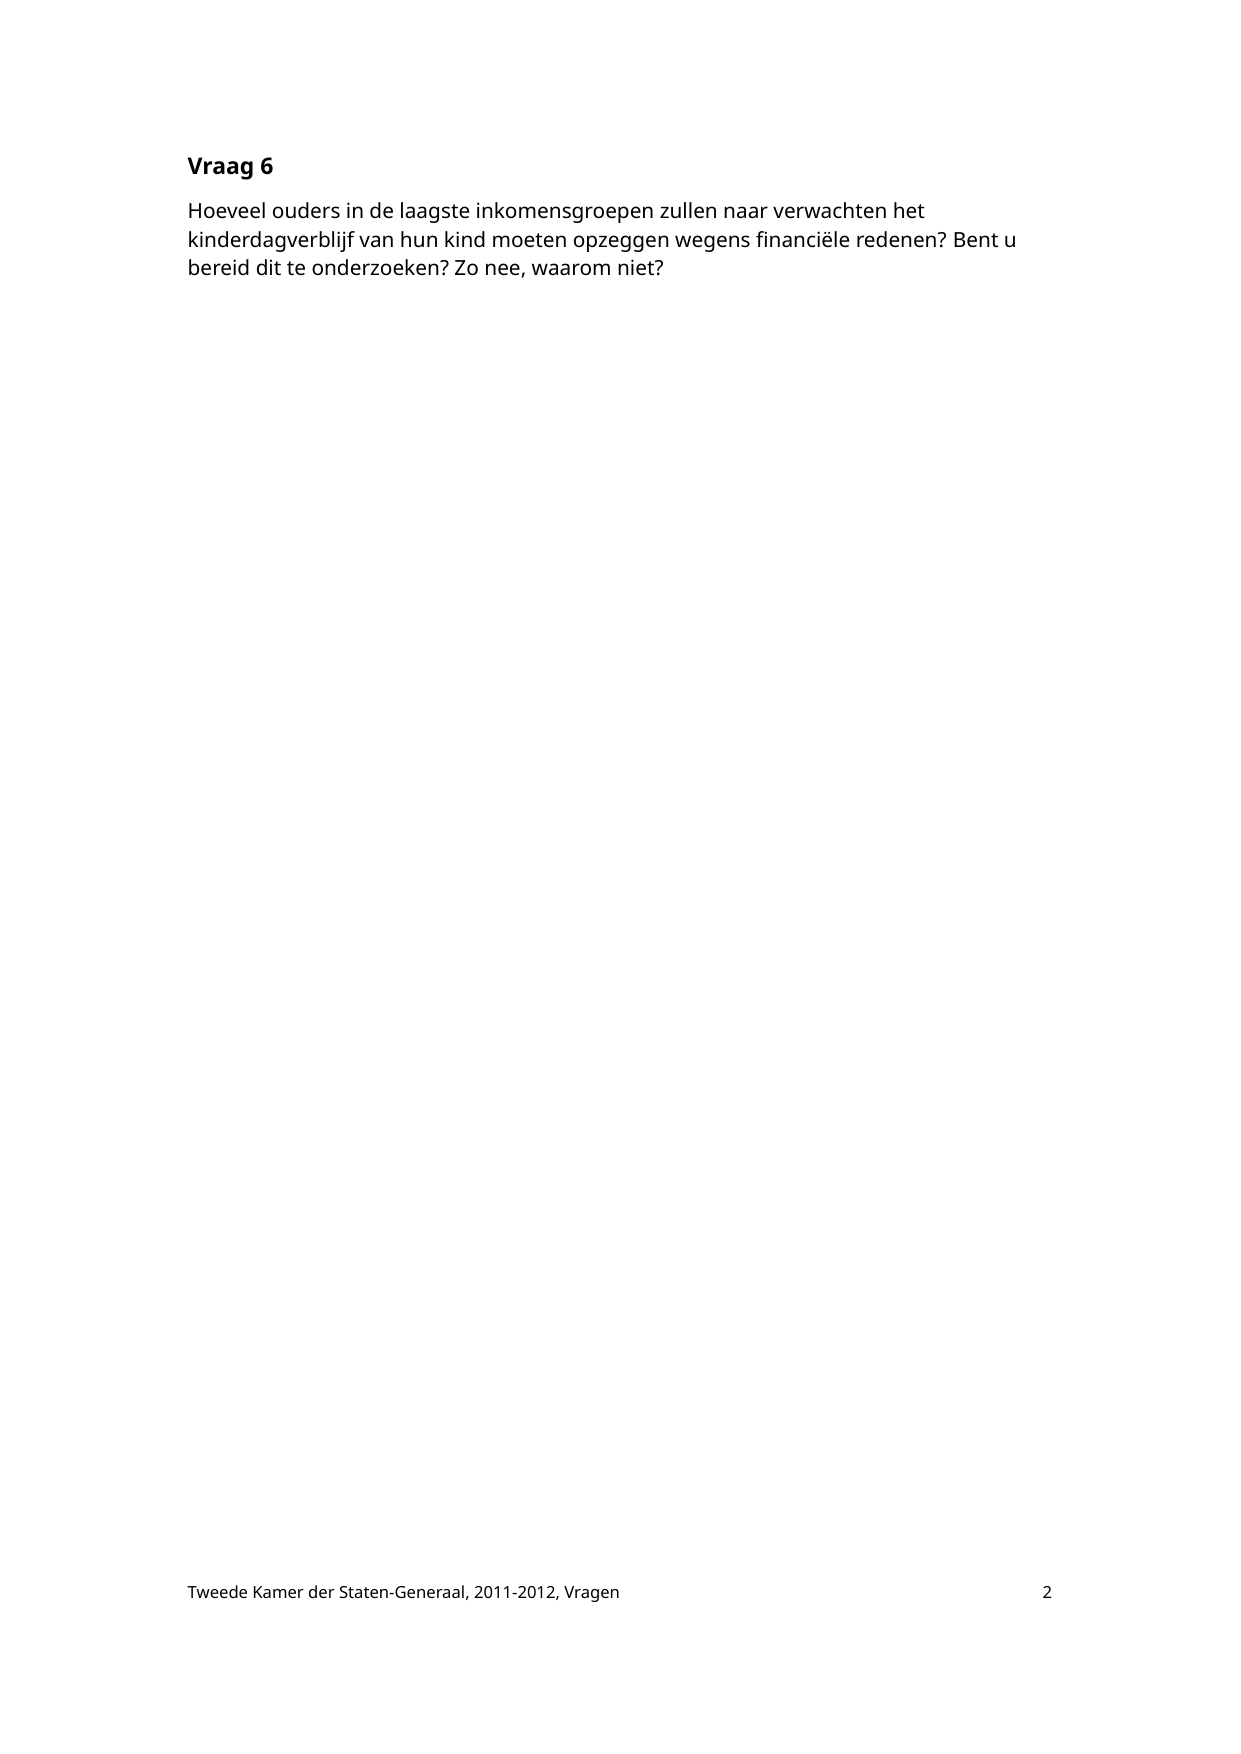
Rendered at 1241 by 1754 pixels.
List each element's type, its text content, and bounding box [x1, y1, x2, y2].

text Hoeveel ouders in de laagste inkomensgroepen zullen naar verwachten het kinderdagverblijf van hun kind moeten opzeggen wegens financiële redenen? Bent u bereid dit te onderzoeken? Zo nee, waarom niet? [187, 196, 1053, 282]
subtitle Vraag 6 [187, 150, 1053, 181]
